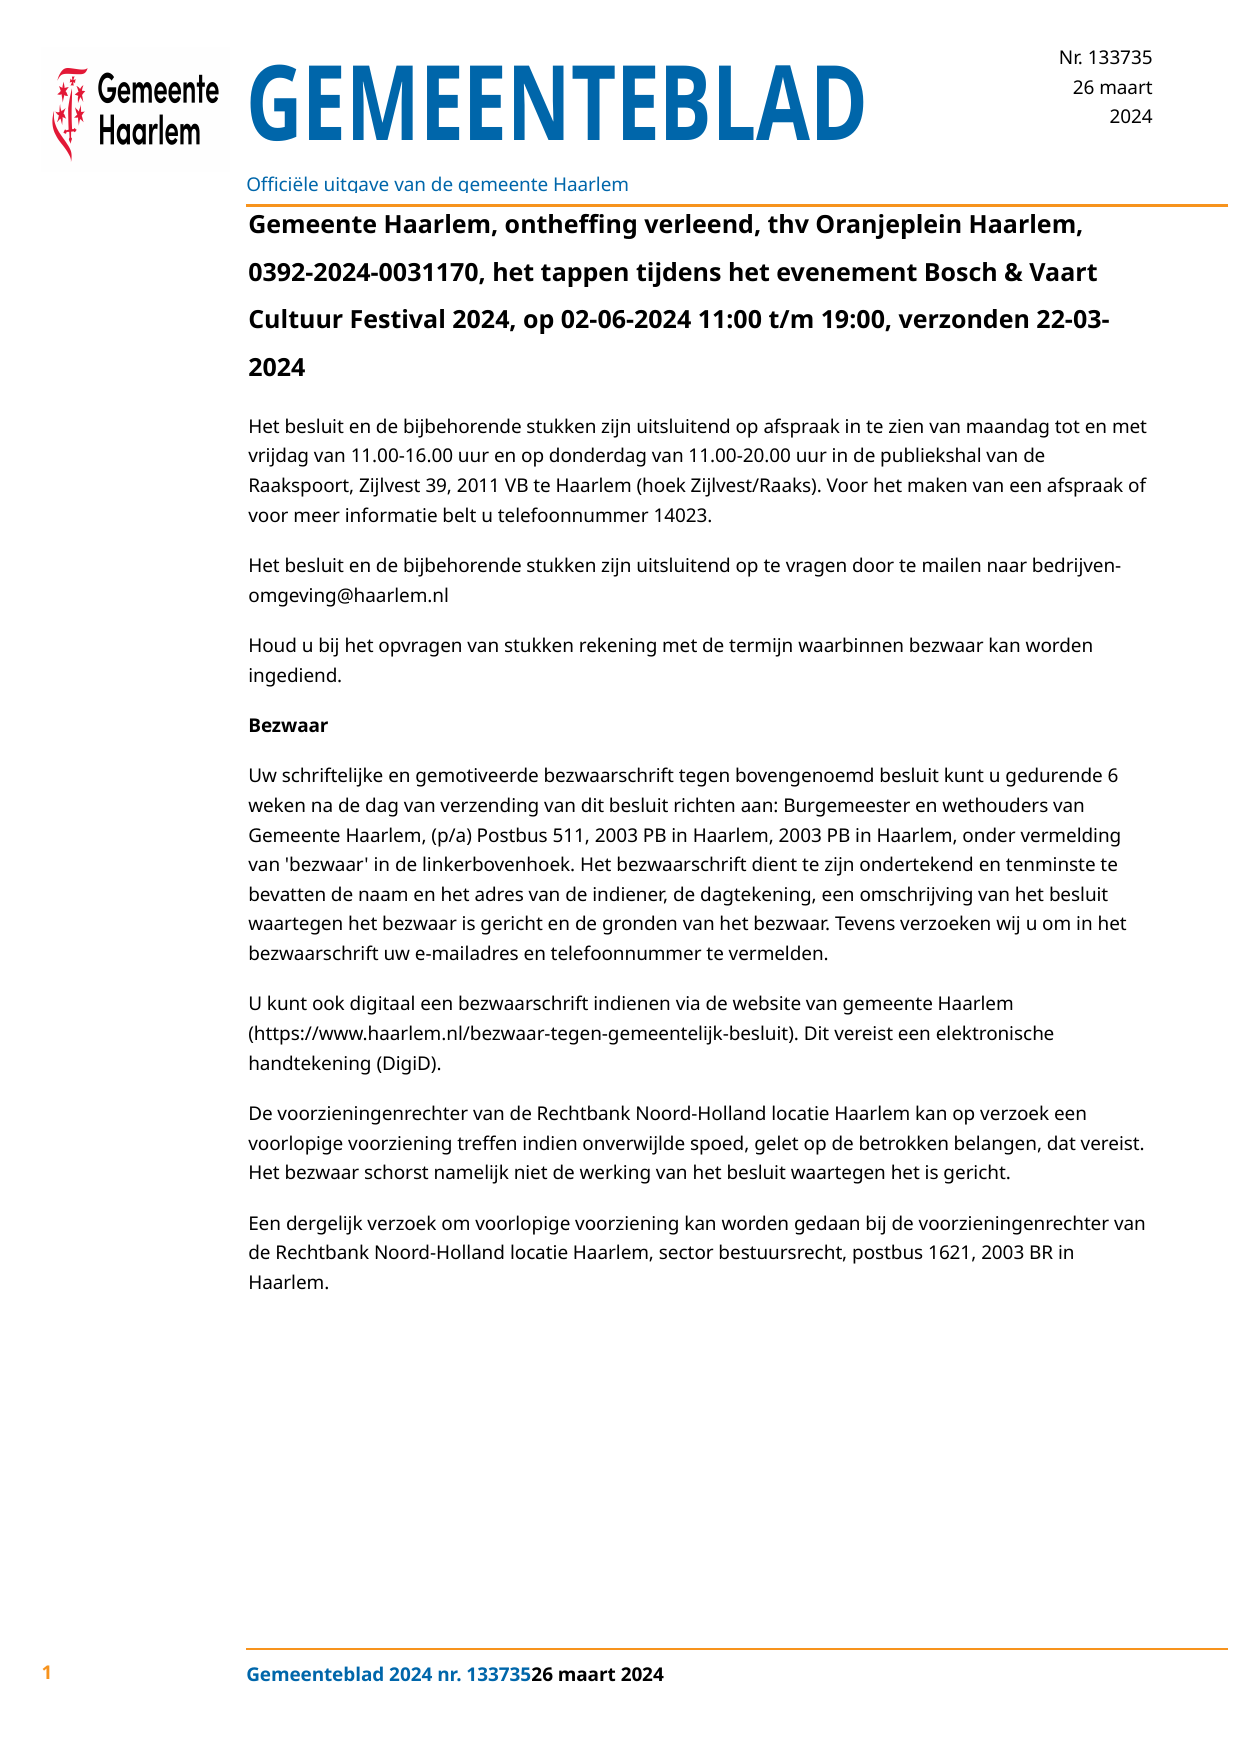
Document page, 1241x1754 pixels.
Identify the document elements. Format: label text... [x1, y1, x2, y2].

text Houd u bij het opvragen van stukken rekening met de termijn waarbinnen bezwaar kan worden ingediend. [248, 632, 1152, 688]
text U kunt ook digitaal een bezwaarschrift indienen via de website van gemeente Haarlem (https://www.haarlem.nl/bezwaar-tegen-gemeentelijk-besluit). Dit vereist een elektronische handtekening (DigiD). [248, 991, 1152, 1076]
text Uw schriftelijke en gemotiveerde bezwaarschrift tegen bovengenoemd besluit kunt u gedurende 6 weken na de dag van verzending van dit besluit richten aan: Burgemeester en wethouders van Gemeente Haarlem, (p/a) Postbus 511, 2003 PB in Haarlem, 2003 PB in Haarlem, onder vermelding van 'bezwaar' in de linkerbovenhoek. Het bezwaarschrift dient te zijn ondertekend en tenminste te bevatten de naam en het adres van de indiener, de dagtekening, een omschrijving van het besluit waartegen het bezwaar is gericht en de gronden van het bezwaar. Tevens verzoeken wij u om in het bezwaarschrift uw e-mailadres en telefoonnummer te vermelden. [248, 763, 1152, 966]
text Een dergelijk verzoek om voorlopige voorziening kan worden gedaan bij de voorzieningenrechter van de Rechtbank Noord-Holland locatie Haarlem, sector bestuursrecht, postbus 1621, 2003 BR in Haarlem. [248, 1210, 1152, 1295]
text De voorzieningenrechter van de Rechtbank Noord-Holland locatie Haarlem kan op verzoek een voorlopige voorziening treffen indien onverwijlde spoed, gelet op de betrokken belangen, dat vereist. Het bezwaar schorst namelijk niet de werking van het besluit waartegen het is gericht. [248, 1100, 1152, 1185]
picture [41, 47, 231, 172]
text Bezwaar [248, 712, 1152, 738]
text Het besluit en de bijbehorende stukken zijn uitsluitend op te vragen door te mailen naar bedrijven-omgeving@haarlem.nl [248, 552, 1152, 608]
text Het besluit en de bijbehorende stukken zijn uitsluitend op afspraak in te zien van maandag tot en met vrijdag van 11.00-16.00 uur en op donderdag van 11.00-20.00 uur in de publiekshal van de Raakspoort, Zijlvest 39, 2011 VB te Haarlem (hoek Zijlvest/Raaks). Voor het maken van een afspraak of voor meer informatie belt u telefoonnummer 14023. [248, 413, 1152, 528]
text Gemeente Haarlem, ontheffing verleend, thv Oranjeplein Haarlem, 0392-2024-0031170, het tappen tijdens het evenement Bosch & Vaart Cultuur Festival 2024, op 02-06-2024 11:00 t/m 19:00, verzonden 22-03-2024 [248, 207, 1152, 384]
